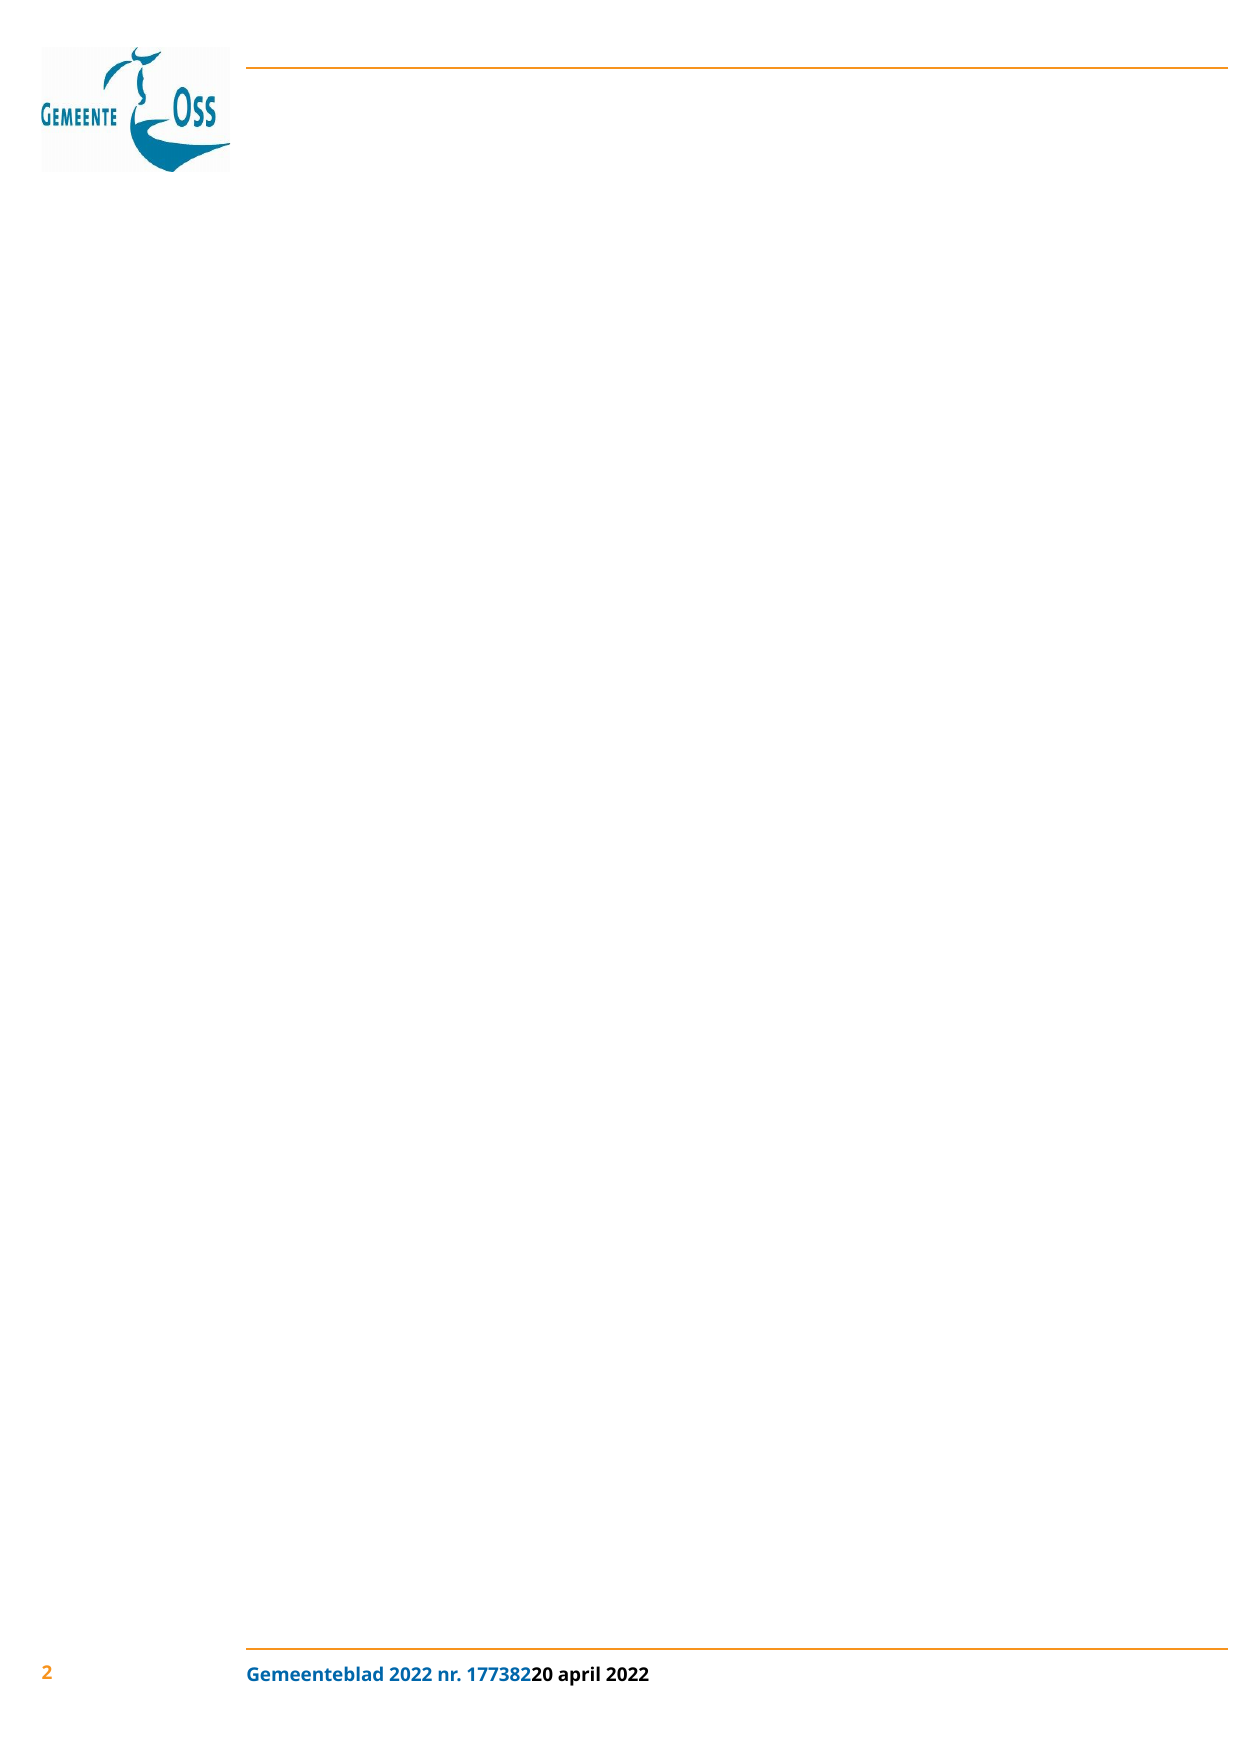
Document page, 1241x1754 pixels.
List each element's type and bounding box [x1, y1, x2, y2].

picture [41, 47, 231, 172]
